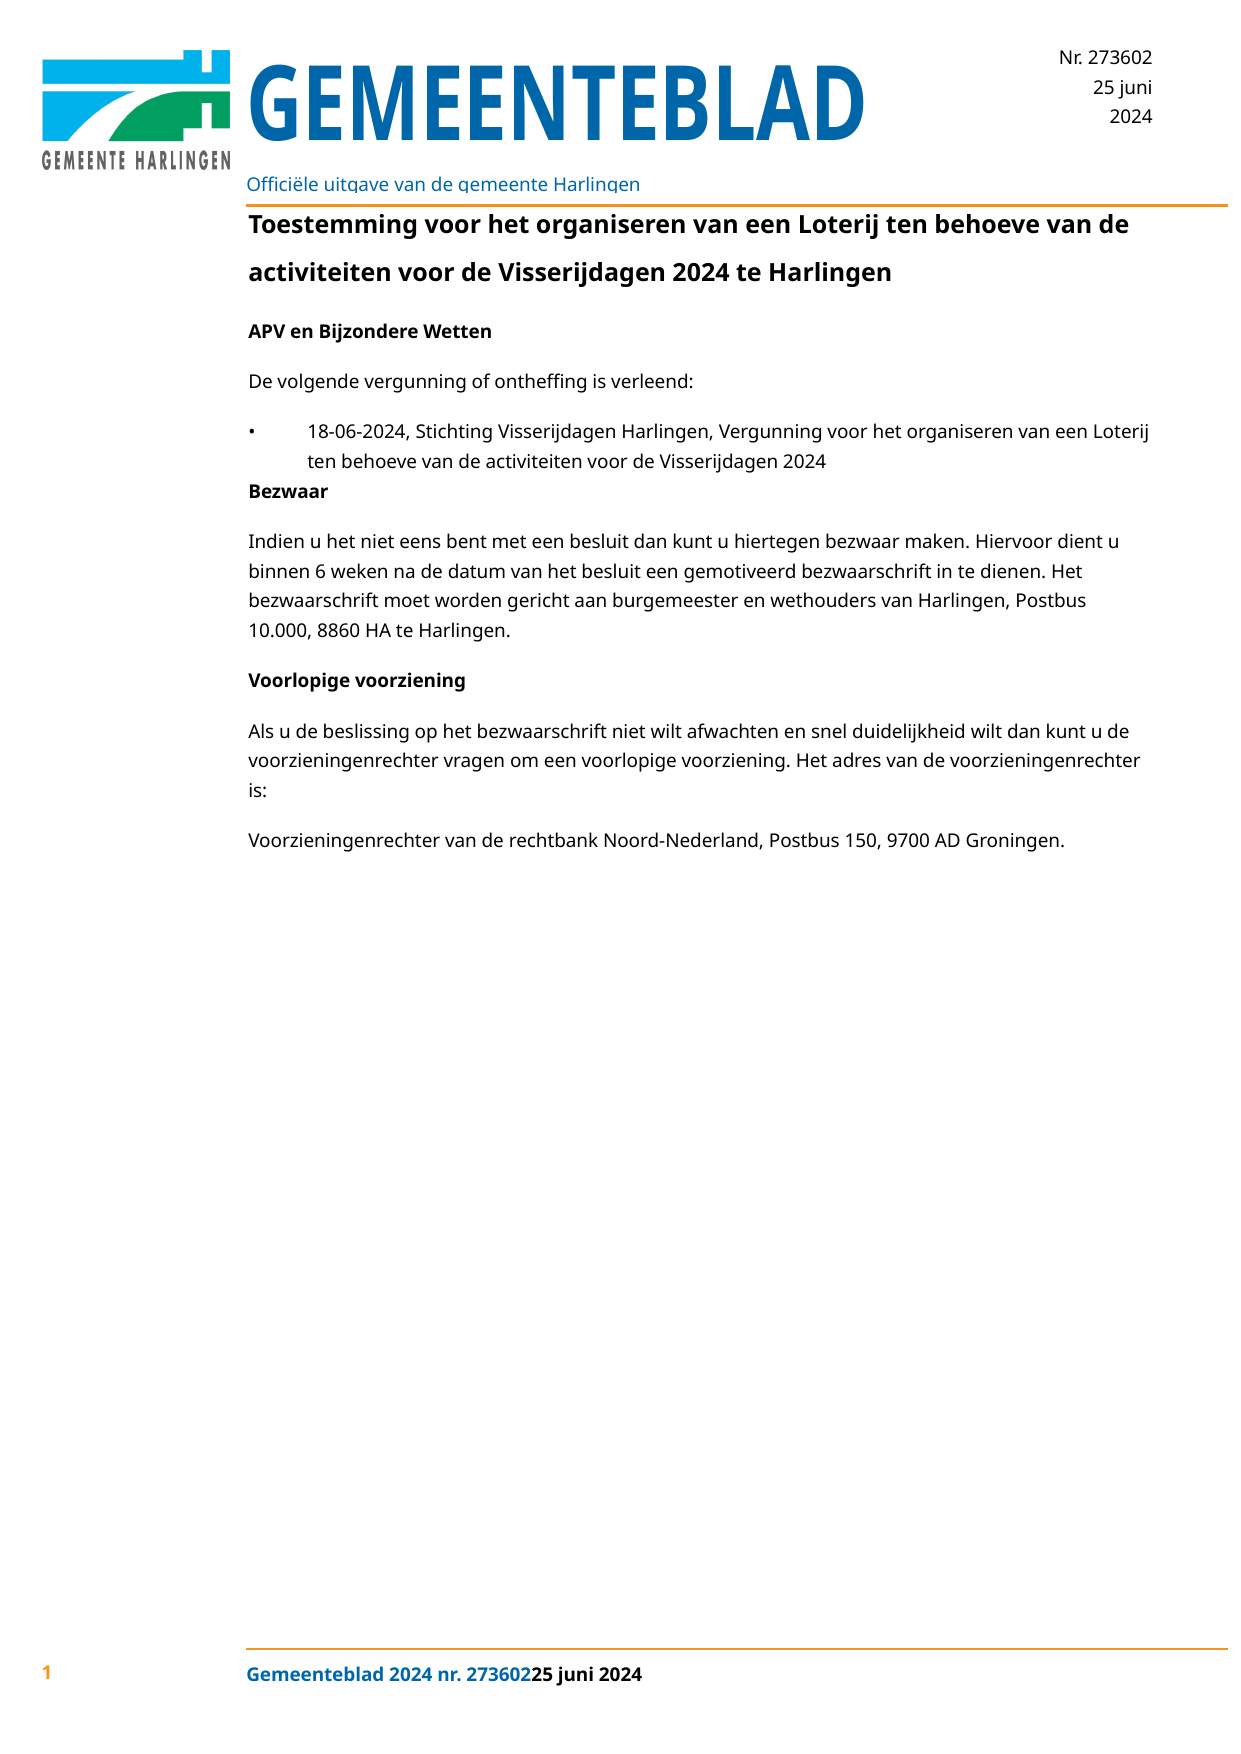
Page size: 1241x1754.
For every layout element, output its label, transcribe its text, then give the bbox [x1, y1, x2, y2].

picture [41, 47, 231, 172]
text Bezwaar [248, 478, 1152, 504]
text Toestemming voor het organiseren van een Loterij ten behoeve van de activiteiten voor de Visserijdagen 2024 te Harlingen [248, 207, 1152, 288]
text Indien u het niet eens bent met een besluit dan kunt u hiertegen bezwaar maken. Hiervoor dient u binnen 6 weken na de datum van het besluit een gemotiveerd bezwaarschrift in te dienen. Het bezwaarschrift moet worden gericht aan burgemeester en wethouders van Harlingen, Postbus 10.000, 8860 HA te Harlingen. [248, 528, 1152, 643]
list 18-06-2024, Stichting Visserijdagen Harlingen, Vergunning voor het organiseren van een Loterij ten behoeve van de activiteiten voor de Visserijdagen 2024 [248, 419, 1152, 474]
text De volgende vergunning of ontheffing is verleend: [248, 368, 1152, 394]
text Als u de beslissing op het bezwaarschrift niet wilt afwachten en snel duidelijkheid wilt dan kunt u de voorzieningenrechter vragen om een voorlopige voorziening. Het adres van de voorzieningenrechter is: [248, 718, 1152, 803]
text Voorlopige voorziening [248, 667, 1152, 693]
text Voorzieningenrechter van de rechtbank Noord-Nederland, Postbus 150, 9700 AD Groningen. [248, 827, 1152, 853]
text APV en Bijzondere Wetten [248, 318, 1152, 344]
